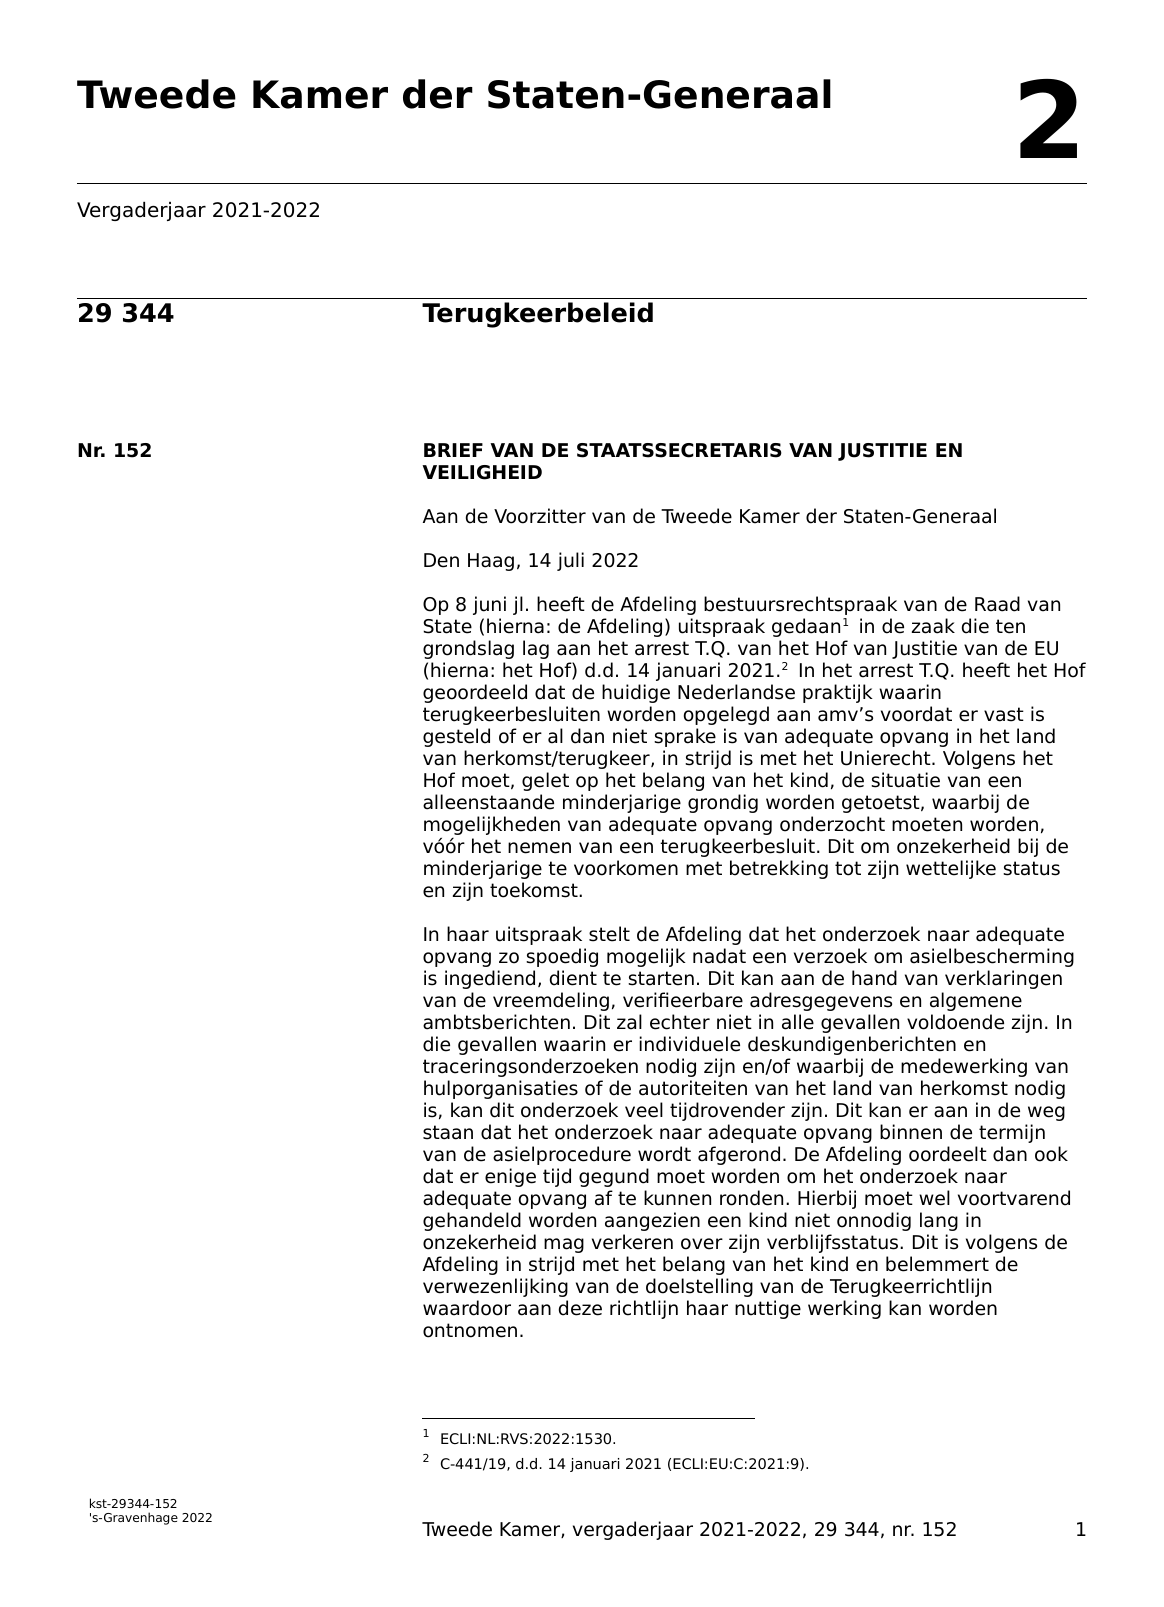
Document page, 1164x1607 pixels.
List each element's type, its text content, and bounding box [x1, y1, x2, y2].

table_header Tweede Kamer der Staten-Generaal [77, 59, 886, 183]
subtitle 29 344 Terugkeerbeleid [77, 299, 1087, 329]
text Aan de Voorzitter van de Tweede Kamer der Staten-Generaal [422, 506, 1087, 528]
text ECLI:NL:RVS:2022:1530. [422, 1427, 1087, 1449]
table_cell Vergaderjaar 2021-2022 [77, 184, 1087, 298]
text kst-29344-152 [88, 1497, 323, 1511]
text Op 8 juni jl. heeft de Afdeling bestuursrechtspraak van de Raad van State (hierna: de Afdeling) uitspraak gedaan in de zaak die ten grondslag lag aan het arrest T.Q. van het Hof van Justitie van de EU (hierna: het Hof) d.d. 14 januari 2021. In het arrest T.Q. heeft het Hof geoordeeld dat de huidige Nederlandse praktijk waarin terugkeerbesluiten worden opgelegd aan amv’s voordat er vast is gesteld of er al dan niet sprake is van adequate opvang in het land van herkomst/terugkeer, in strijd is met het Unierecht. Volgens het Hof moet, gelet op het belang van het kind, de situatie van een alleenstaande minderjarige grondig worden getoetst, waarbij de mogelijkheden van adequate opvang onderzocht moeten worden, vóór het nemen van een terugkeerbesluit. Dit om onzekerheid bij de minderjarige te voorkomen met betrekking tot zijn wettelijke status en zijn toekomst. [422, 594, 1087, 902]
subtitle Nr. 152 BRIEF VAN DE STAATSSECRETARIS VAN JUSTITIE EN VEILIGHEID [77, 440, 1087, 484]
text In haar uitspraak stelt de Afdeling dat het onderzoek naar adequate opvang zo spoedig mogelijk nadat een verzoek om asielbescherming is ingediend, dient te starten. Dit kan aan de hand van verklaringen van de vreemdeling, verifieerbare adresgegevens en algemene ambtsberichten. Dit zal echter niet in alle gevallen voldoende zijn. In die gevallen waarin er individuele deskundigenberichten en traceringsonderzoeken nodig zijn en/of waarbij de medewerking van hulporganisaties of de autoriteiten van het land van herkomst nodig is, kan dit onderzoek veel tijdrovender zijn. Dit kan er aan in de weg staan dat het onderzoek naar adequate opvang binnen de termijn van de asielprocedure wordt afgerond. De Afdeling oordeelt dan ook dat er enige tijd gegund moet worden om het onderzoek naar adequate opvang af te kunnen ronden. Hierbij moet wel voortvarend gehandeld worden aangezien een kind niet onnodig lang in onzekerheid mag verkeren over zijn verblijfsstatus. Dit is volgens de Afdeling in strijd met het belang van het kind en belemmert de verwezenlijking van de doelstelling van de Terugkeerrichtlijn waardoor aan deze richtlijn haar nuttige werking kan worden ontnomen. [422, 924, 1087, 1342]
text Den Haag, 14 juli 2022 [422, 550, 1087, 572]
table_header 2 [886, 59, 1087, 183]
text 's-Gravenhage 2022 [88, 1511, 323, 1525]
text C-441/19, d.d. 14 januari 2021 (ECLI:EU:C:2021:9). [422, 1452, 1087, 1474]
